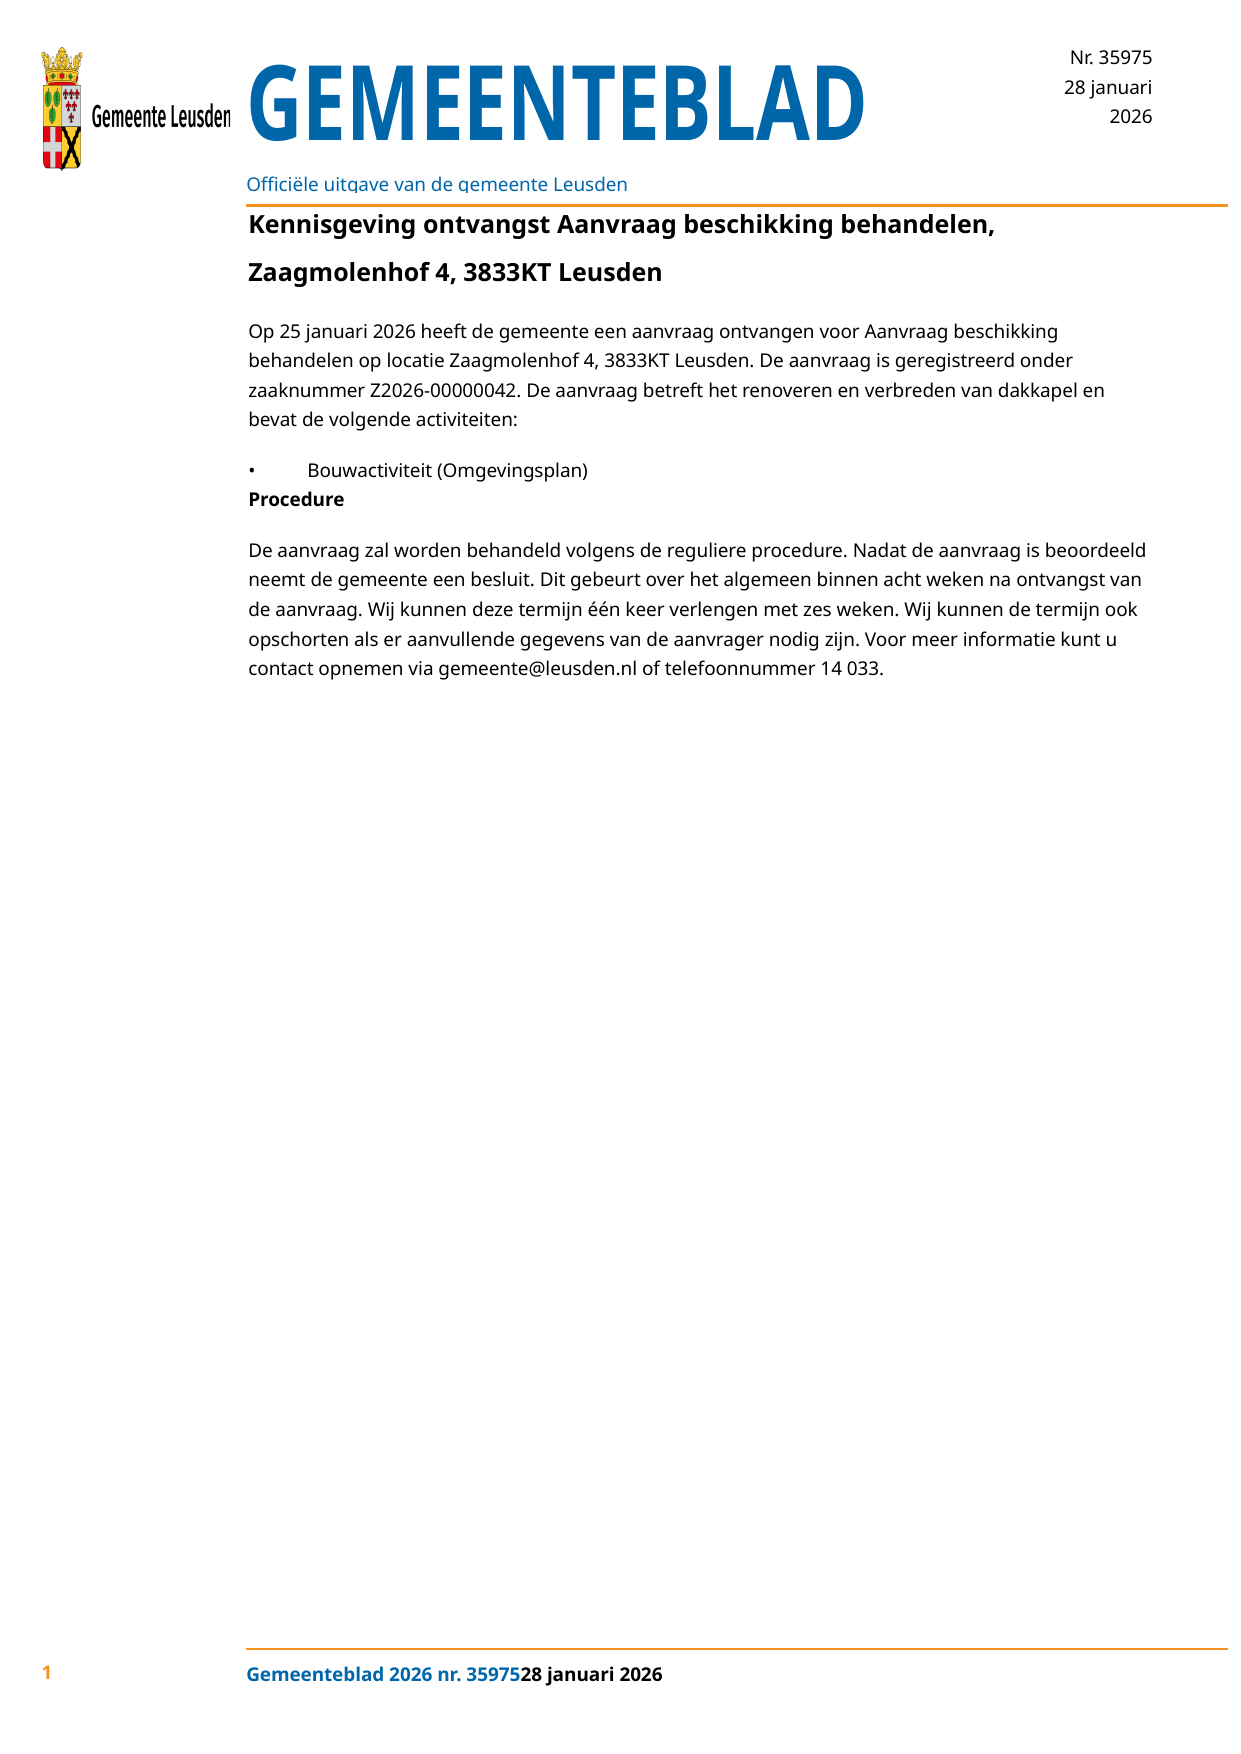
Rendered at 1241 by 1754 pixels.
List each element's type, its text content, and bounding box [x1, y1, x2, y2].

text Kennisgeving ontvangst Aanvraag beschikking behandelen, Zaagmolenhof 4, 3833KT Leusden [248, 207, 1152, 288]
text De aanvraag zal worden behandeld volgens de reguliere procedure. Nadat de aanvraag is beoordeeld neemt de gemeente een besluit. Dit gebeurt over het algemeen binnen acht weken na ontvangst van de aanvraag. Wij kunnen deze termijn één keer verlengen met zes weken. Wij kunnen de termijn ook opschorten als er aanvullende gegevens van de aanvrager nodig zijn. Voor meer informatie kunt u contact opnemen via gemeente@leusden.nl of telefoonnummer 14 033. [248, 537, 1152, 681]
list Bouwactiviteit (Omgevingsplan) [248, 457, 1152, 483]
text Op 25 januari 2026 heeft de gemeente een aanvraag ontvangen voor Aanvraag beschikking behandelen op locatie Zaagmolenhof 4, 3833KT Leusden. De aanvraag is geregistreerd onder zaaknummer Z2026-00000042. De aanvraag betreft het renoveren en verbreden van dakkapel en bevat de volgende activiteiten: [248, 318, 1152, 432]
picture [41, 47, 231, 172]
text Procedure [248, 487, 1152, 512]
